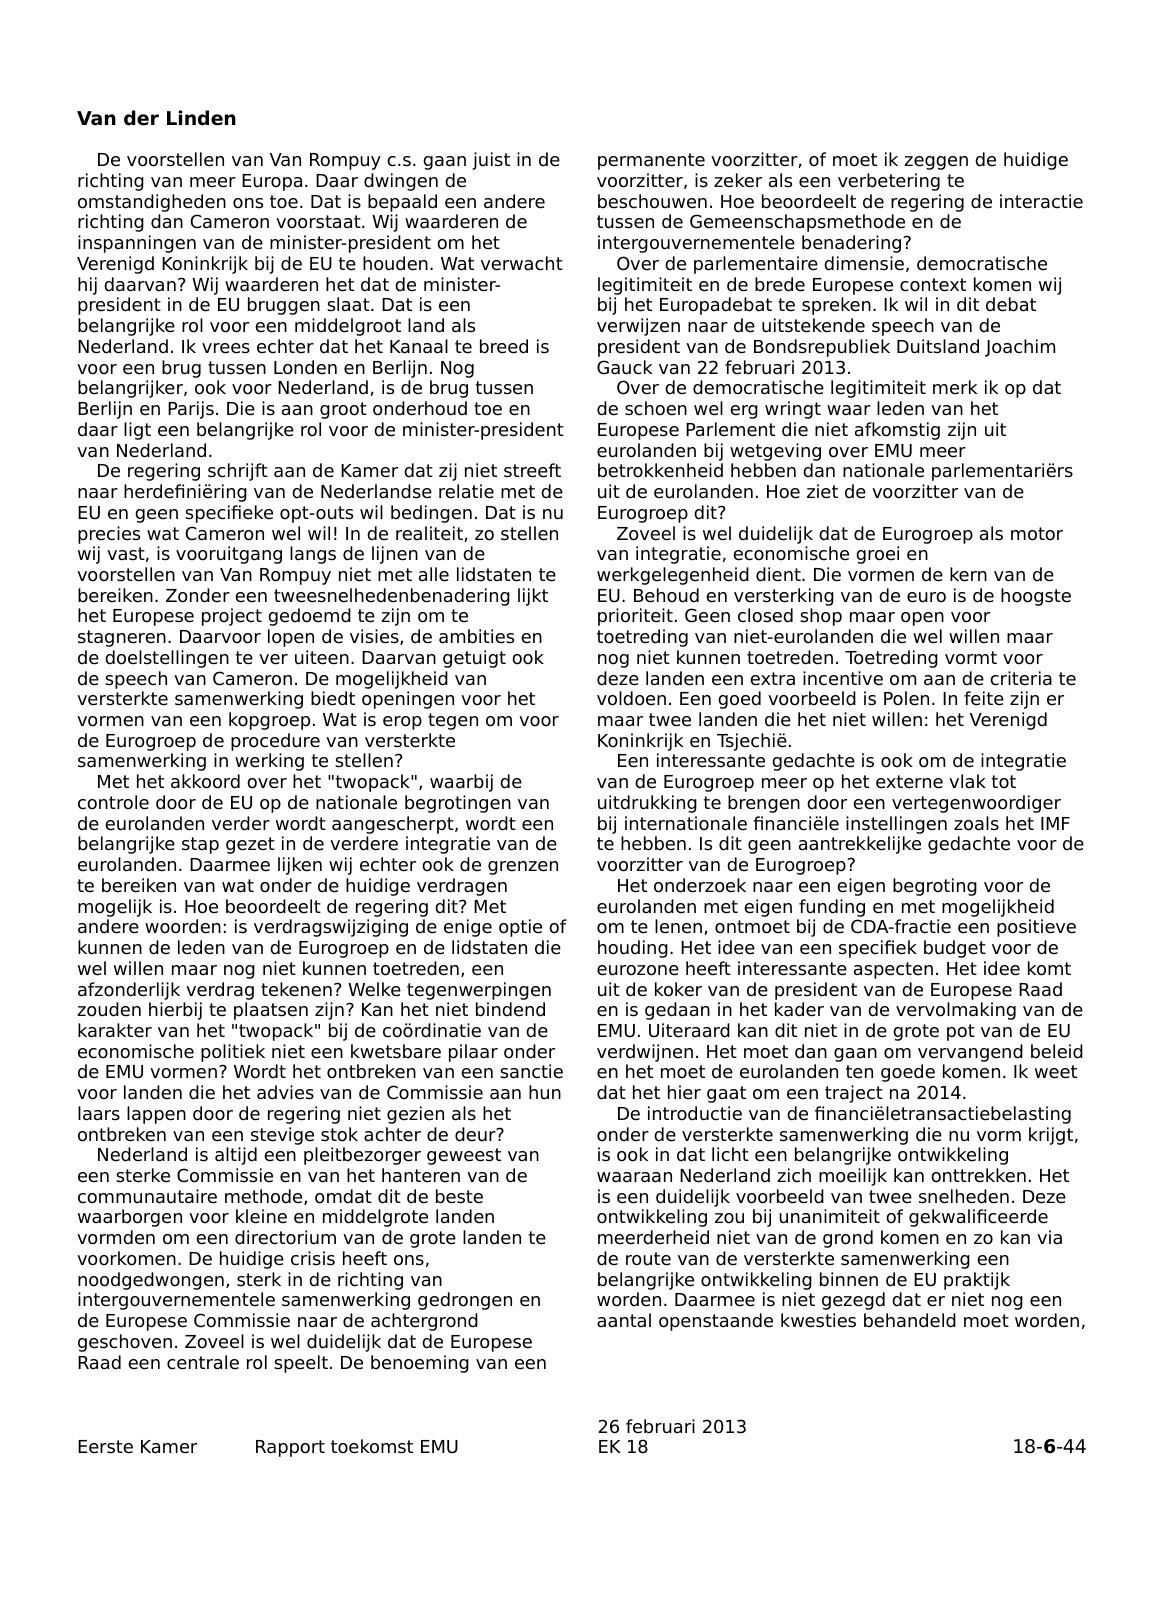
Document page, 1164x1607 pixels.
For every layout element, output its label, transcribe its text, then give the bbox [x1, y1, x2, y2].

text De regering schrijft aan de Kamer dat zij niet streeft naar herdefiniëring van de Nederlandse relatie met de EU en geen specifieke opt-outs wil bedingen. Dat is nu precies wat Cameron wel wil! In de realiteit, zo stellen wij vast, is vooruitgang langs de lijnen van de voorstellen van Van Rompuy niet met alle lidstaten te bereiken. Zonder een tweesnelhedenbenadering lijkt het Europese project gedoemd te zijn om te stagneren. Daarvoor lopen de visies, de ambities en de doelstellingen te ver uiteen. Daarvan getuigt ook de speech van Cameron. De mogelijkheid van versterkte samenwerking biedt openingen voor het vormen van een kopgroep. Wat is erop tegen om voor de Eurogroep de procedure van versterkte samenwerking in werking te stellen? [77, 461, 567, 772]
text Over de parlementaire dimensie, democratische legitimiteit en de brede Europese context komen wij bij het Europadebat te spreken. Ik wil in dit debat verwijzen naar de uitstekende speech van de president van de Bondsrepubliek Duitsland Joachim Gauck van 22 februari 2013. [596, 254, 1087, 378]
text Zoveel is wel duidelijk dat de Eurogroep als motor van integratie, economische groei en werkgelegenheid dient. Die vormen de kern van de EU. Behoud en versterking van de euro is de hoogste prioriteit. Geen closed shop maar open voor toetreding van niet-eurolanden die wel willen maar nog niet kunnen toetreden. Toetreding vormt voor deze landen een extra incentive om aan de criteria te voldoen. Een goed voorbeeld is Polen. In feite zijn er maar twee landen die het niet willen: het Verenigd Koninkrijk en Tsjechië. [596, 523, 1087, 751]
text De introductie van de financiëletransactiebelasting onder de versterkte samenwerking die nu vorm krijgt, is ook in dat licht een belangrijke ontwikkeling waaraan Nederland zich moeilijk kan onttrekken. Het is een duidelijk voorbeeld van twee snelheden. Deze ontwikkeling zou bij unanimiteit of gekwalificeerde meerderheid niet van de grond komen en zo kan via de route van de versterkte samenwerking een belangrijke ontwikkeling binnen de EU praktijk worden. Daarmee is niet gezegd dat er niet nog een aantal openstaande kwesties behandeld moet worden, [596, 1104, 1087, 1332]
text Een interessante gedachte is ook om de integratie van de Eurogroep meer op het externe vlak tot uitdrukking te brengen door een vertegenwoordiger bij internationale financiële instellingen zoals het IMF te hebben. Is dit geen aantrekkelijke gedachte voor de voorzitter van de Eurogroep? [596, 751, 1087, 876]
text De voorstellen van Van Rompuy c.s. gaan juist in de richting van meer Europa. Daar dwingen de omstandigheden ons toe. Dat is bepaald een andere richting dan Cameron voorstaat. Wij waarderen de inspanningen van de minister-president om het Verenigd Koninkrijk bij de EU te houden. Wat verwacht hij daarvan? Wij waarderen het dat de minister-president in de EU bruggen slaat. Dat is een belangrijke rol voor een middelgroot land als Nederland. Ik vrees echter dat het Kanaal te breed is voor een brug tussen Londen en Berlijn. Nog belangrijker, ook voor Nederland, is de brug tussen Berlijn en Parijs. Die is aan groot onderhoud toe en daar ligt een belangrijke rol voor de minister-president van Nederland. [77, 150, 567, 461]
text permanente voorzitter, of moet ik zeggen de huidige voorzitter, is zeker als een verbetering te beschouwen. Hoe beoordeelt de regering de interactie tussen de Gemeenschapsmethode en de intergouvernementele benadering? [596, 150, 1087, 254]
text Het onderzoek naar een eigen begroting voor de eurolanden met eigen funding en met mogelijkheid om te lenen, ontmoet bij de CDA-fractie een positieve houding. Het idee van een specifiek budget voor de eurozone heeft interessante aspecten. Het idee komt uit de koker van de president van de Europese Raad en is gedaan in het kader van de vervolmaking van de EMU. Uiteraard kan dit niet in de grote pot van de EU verdwijnen. Het moet dan gaan om vervangend beleid en het moet de eurolanden ten goede komen. Ik weet dat het hier gaat om een traject na 2014. [596, 876, 1087, 1104]
text Over de democratische legitimiteit merk ik op dat de schoen wel erg wringt waar leden van het Europese Parlement die niet afkomstig zijn uit eurolanden bij wetgeving over EMU meer betrokkenheid hebben dan nationale parlementariërs uit de eurolanden. Hoe ziet de voorzitter van de Eurogroep dit? [596, 378, 1087, 523]
text Nederland is altijd een pleitbezorger geweest van een sterke Commissie en van het hanteren van de communautaire methode, omdat dit de beste waarborgen voor kleine en middelgrote landen vormden om een directorium van de grote landen te voorkomen. De huidige crisis heeft ons, noodgedwongen, sterk in de richting van intergouvernementele samenwerking gedrongen en de Europese Commissie naar de achtergrond geschoven. Zoveel is wel duidelijk dat de Europese Raad een centrale rol speelt. De benoeming van een [77, 1145, 567, 1373]
text Met het akkoord over het "twopack", waarbij de controle door de EU op de nationale begrotingen van de eurolanden verder wordt aangescherpt, wordt een belangrijke stap gezet in de verdere integratie van de eurolanden. Daarmee lijken wij echter ook de grenzen te bereiken van wat onder de huidige verdragen mogelijk is. Hoe beoordeelt de regering dit? Met andere woorden: is verdragswijziging de enige optie of kunnen de leden van de Eurogroep en de lidstaten die wel willen maar nog niet kunnen toetreden, een afzonderlijk verdrag tekenen? Welke tegenwerpingen zouden hierbij te plaatsen zijn? Kan het niet bindend karakter van het "twopack" bij de coördinatie van de economische politiek niet een kwetsbare pilaar onder de EMU vormen? Wordt het ontbreken van een sanctie voor landen die het advies van de Commissie aan hun laars lappen door de regering niet gezien als het ontbreken van een stevige stok achter de deur? [77, 772, 567, 1145]
